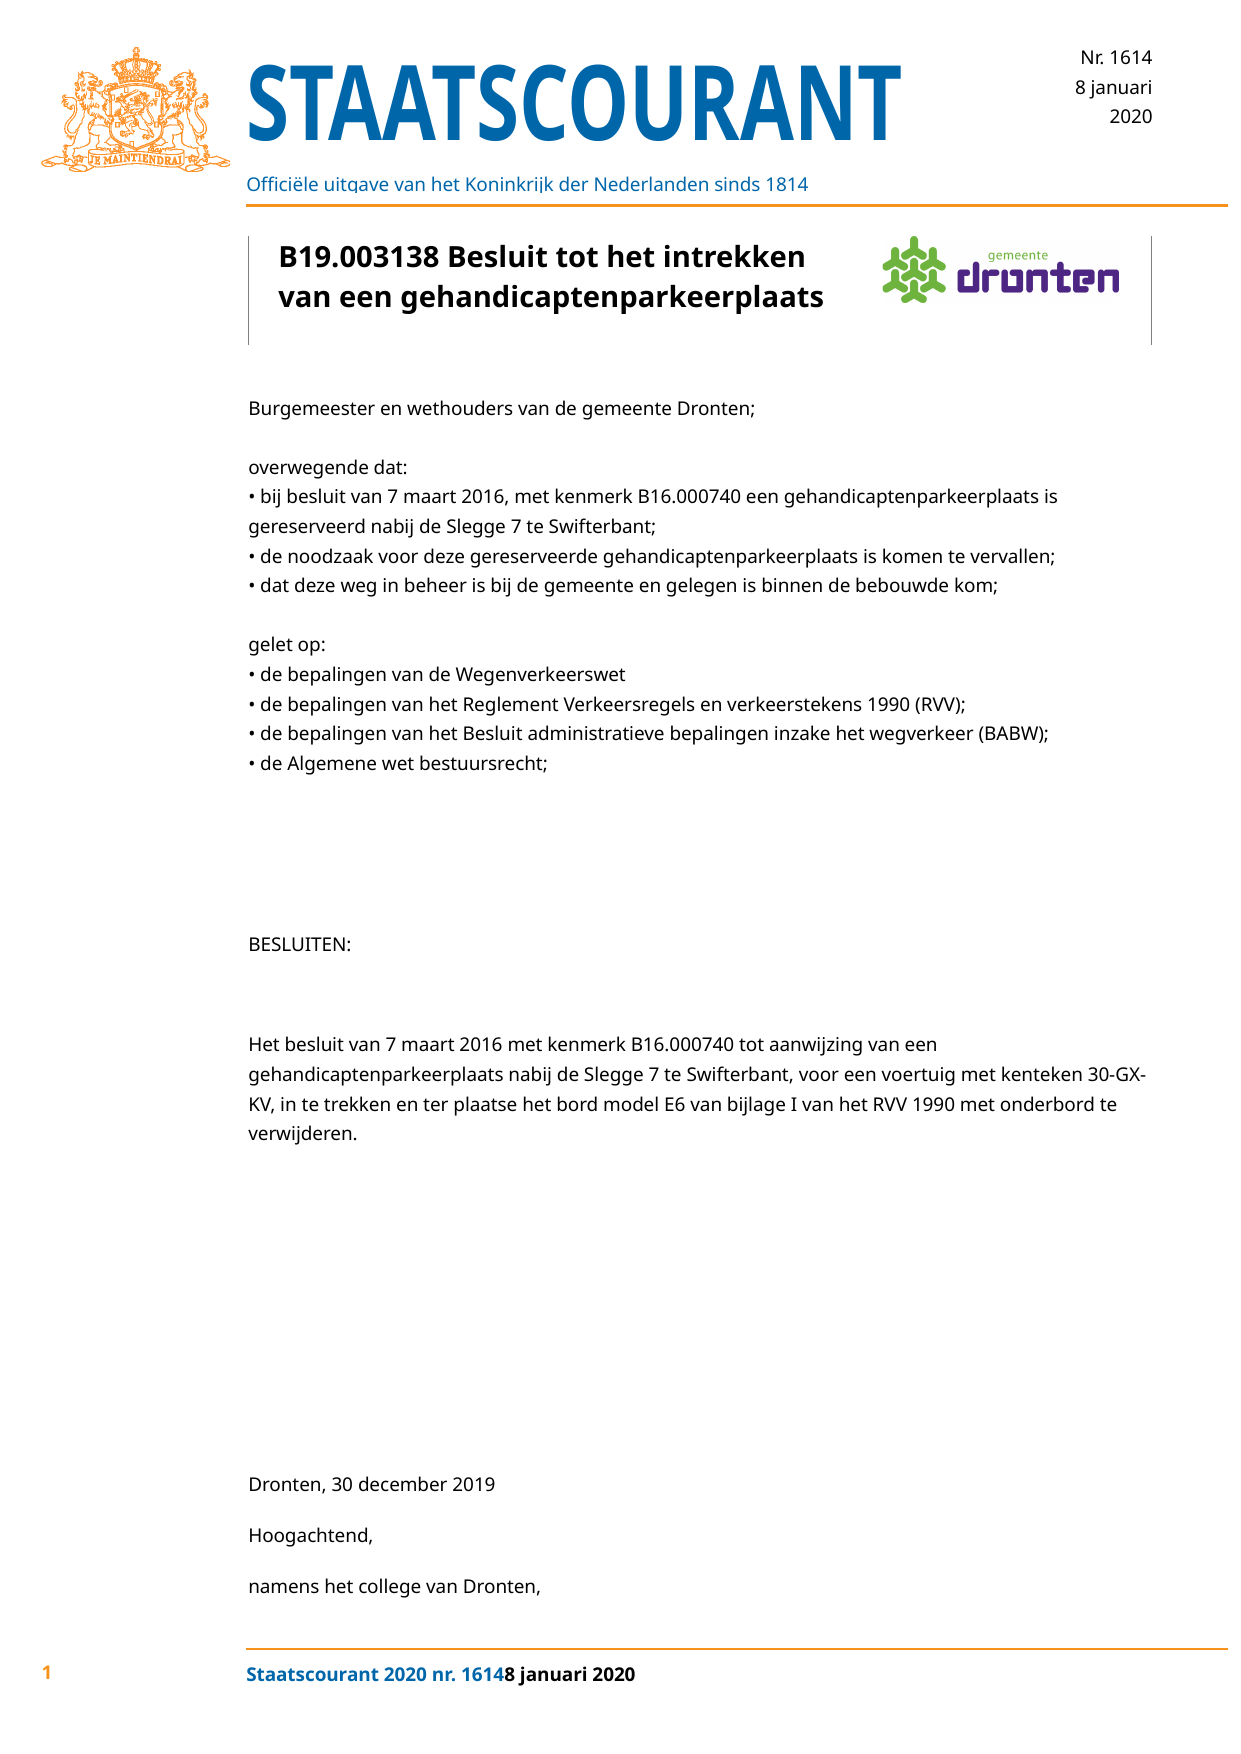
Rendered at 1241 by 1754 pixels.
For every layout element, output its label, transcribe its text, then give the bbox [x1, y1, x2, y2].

text • dat deze weg in beheer is bij de gemeente en gelegen is binnen de bebouwde kom; [248, 572, 1152, 598]
text • de noodzaak voor deze gereserveerde gehandicaptenparkeerplaats is komen te vervallen; [248, 543, 1152, 569]
text Dronten, 30 december 2019 [248, 1471, 1152, 1496]
text Burgemeester en wethouders van de gemeente Dronten; [248, 395, 1152, 421]
table_header [850, 303, 1151, 345]
table_header B19.003138 Besluit tot het intrekken van een gehandicaptenparkeerplaats [249, 236, 850, 345]
text Hoogachtend, [248, 1522, 1152, 1548]
table_header [850, 236, 882, 302]
text • de Algemene wet bestuursrecht; [248, 750, 1152, 776]
text gelet op: [248, 632, 1152, 657]
text • de bepalingen van de Wegenverkeerswet [248, 661, 1152, 687]
text namens het college van Dronten, [248, 1574, 1152, 1599]
picture [882, 236, 1119, 303]
text • de bepalingen van het Reglement Verkeersregels en verkeerstekens 1990 (RVV); [248, 691, 1152, 717]
text • bij besluit van 7 maart 2016, met kenmerk B16.000740 een gehandicaptenparkeerplaats is gereserveerd nabij de Slegge 7 te Swifterbant; [248, 484, 1152, 539]
text • de bepalingen van het Besluit administratieve bepalingen inzake het wegverkeer (BABW); [248, 720, 1152, 746]
table_header [1119, 236, 1151, 302]
text BESLUITEN: [248, 931, 1152, 957]
text Het besluit van 7 maart 2016 met kenmerk B16.000740 tot aanwijzing van een gehandicaptenparkeerplaats nabij de Slegge 7 te Swifterbant, voor een voertuig met kenteken 30-GX-KV, in te trekken en ter plaatse het bord model E6 van bijlage I van het RVV 1990 met onderbord te verwijderen. [248, 1032, 1152, 1146]
picture [41, 47, 231, 172]
text overwegende dat: [248, 454, 1152, 480]
